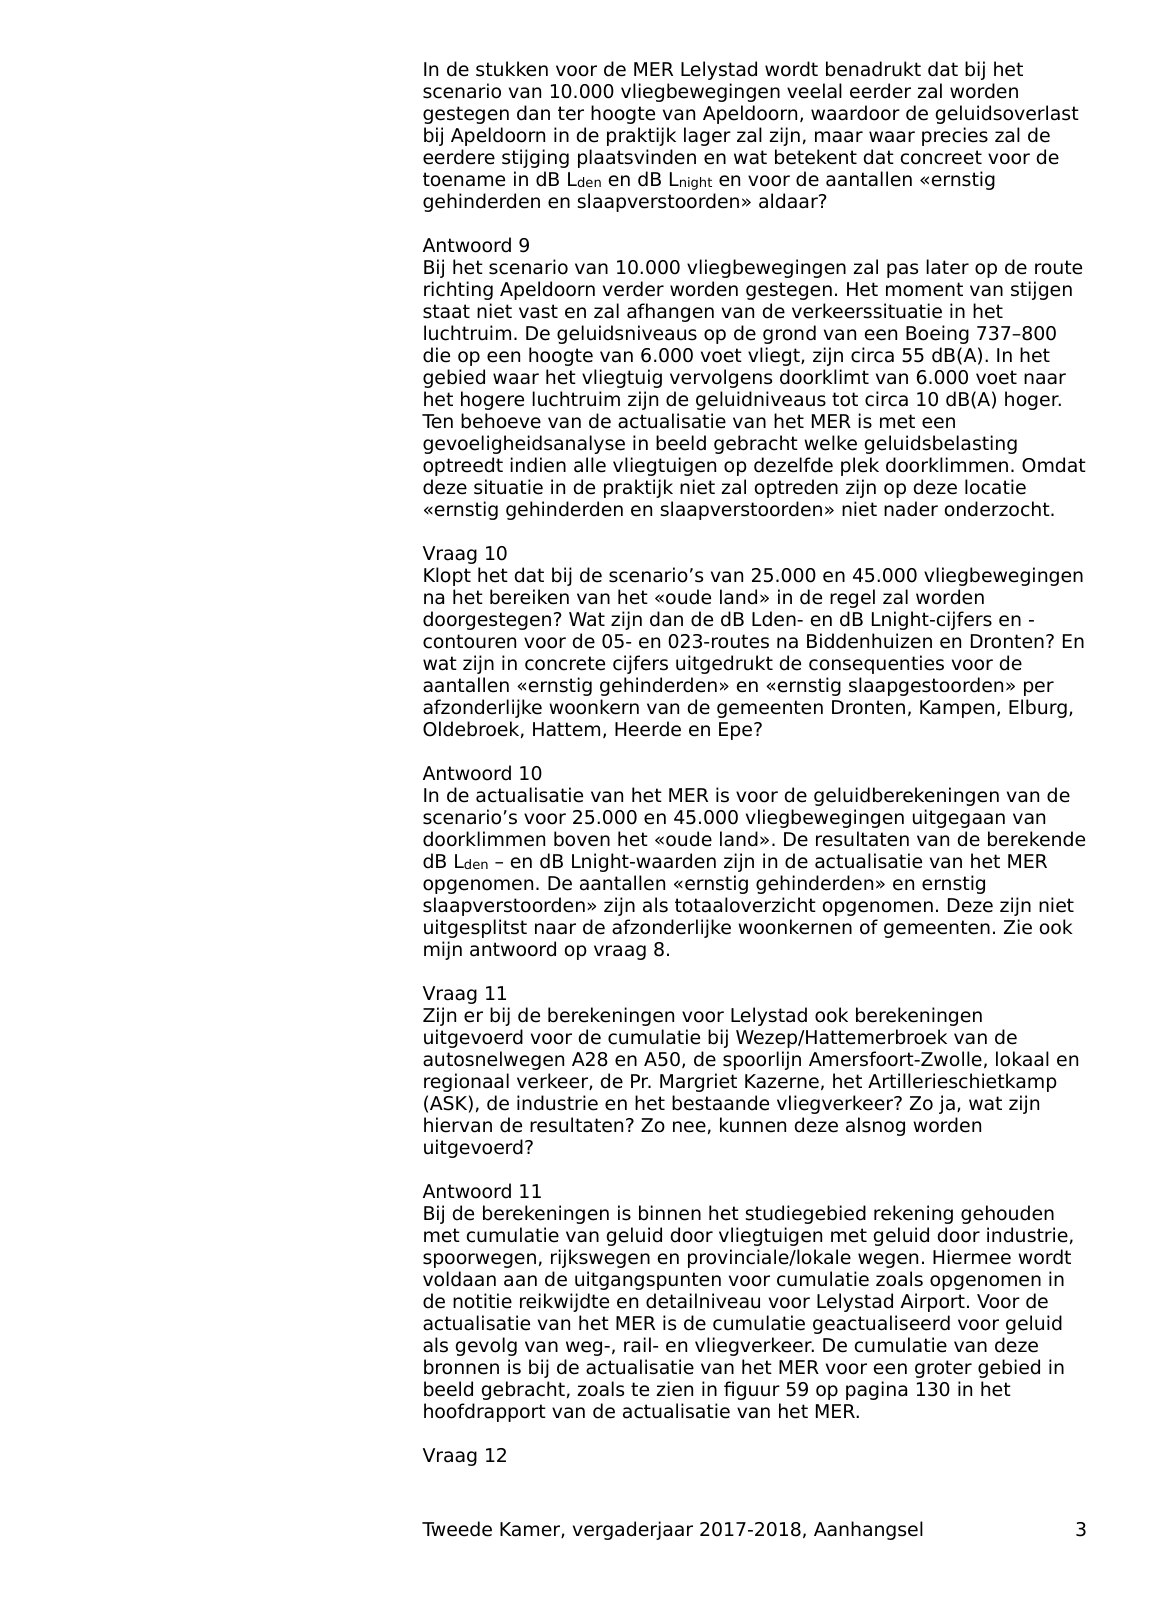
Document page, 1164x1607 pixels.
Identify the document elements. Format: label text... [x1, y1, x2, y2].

text In de stukken voor de MER Lelystad wordt benadrukt dat bij het scenario van 10.000 vliegbewegingen veelal eerder zal worden gestegen dan ter hoogte van Apeldoorn, waardoor de geluidsoverlast bij Apeldoorn in de praktijk lager zal zijn, maar waar precies zal de eerdere stijging plaatsvinden en wat betekent dat concreet voor de toename in dB Lden en dB Lnight en voor de aantallen «ernstig gehinderden en slaapverstoorden» aldaar? [422, 59, 1087, 213]
text Antwoord 11 [422, 1181, 1087, 1203]
text Antwoord 10 [422, 763, 1087, 785]
text Vraag 11 [422, 983, 1087, 1005]
text Bij het scenario van 10.000 vliegbewegingen zal pas later op de route richting Apeldoorn verder worden gestegen. Het moment van stijgen staat niet vast en zal afhangen van de verkeerssituatie in het luchtruim. De geluidsniveaus op de grond van een Boeing 737–800 die op een hoogte van 6.000 voet vliegt, zijn circa 55 dB(A). In het gebied waar het vliegtuig vervolgens doorklimt van 6.000 voet naar het hogere luchtruim zijn de geluidniveaus tot circa 10 dB(A) hoger. Ten behoeve van de actualisatie van het MER is met een gevoeligheidsanalyse in beeld gebracht welke geluidsbelasting optreedt indien alle vliegtuigen op dezelfde plek doorklimmen. Omdat deze situatie in de praktijk niet zal optreden zijn op deze locatie «ernstig gehinderden en slaapverstoorden» niet nader onderzocht. [422, 257, 1087, 521]
text Klopt het dat bij de scenario’s van 25.000 en 45.000 vliegbewegingen na het bereiken van het «oude land» in de regel zal worden doorgestegen? Wat zijn dan de dB Lden- en dB Lnight-cijfers en -contouren voor de 05- en 023-routes na Biddenhuizen en Dronten? En wat zijn in concrete cijfers uitgedrukt de consequenties voor de aantallen «ernstig gehinderden» en «ernstig slaapgestoorden» per afzonderlijke woonkern van de gemeenten Dronten, Kampen, Elburg, Oldebroek, Hattem, Heerde en Epe? [422, 565, 1087, 741]
text Zijn er bij de berekeningen voor Lelystad ook berekeningen uitgevoerd voor de cumulatie bij Wezep/Hattemerbroek van de autosnelwegen A28 en A50, de spoorlijn Amersfoort-Zwolle, lokaal en regionaal verkeer, de Pr. Margriet Kazerne, het Artillerieschietkamp (ASK), de industrie en het bestaande vliegverkeer? Zo ja, wat zijn hiervan de resultaten? Zo nee, kunnen deze alsnog worden uitgevoerd? [422, 1005, 1087, 1159]
text Vraag 12 [422, 1445, 1087, 1467]
text Bij de berekeningen is binnen het studiegebied rekening gehouden met cumulatie van geluid door vliegtuigen met geluid door industrie, spoorwegen, rijkswegen en provinciale/lokale wegen. Hiermee wordt voldaan aan de uitgangspunten voor cumulatie zoals opgenomen in de notitie reikwijdte en detailniveau voor Lelystad Airport. Voor de actualisatie van het MER is de cumulatie geactualiseerd voor geluid als gevolg van weg-, rail- en vliegverkeer. De cumulatie van deze bronnen is bij de actualisatie van het MER voor een groter gebied in beeld gebracht, zoals te zien in figuur 59 op pagina 130 in het hoofdrapport van de actualisatie van het MER. [422, 1203, 1087, 1423]
text Antwoord 9 [422, 235, 1087, 257]
text Vraag 10 [422, 543, 1087, 565]
text In de actualisatie van het MER is voor de geluidberekeningen van de scenario’s voor 25.000 en 45.000 vliegbewegingen uitgegaan van doorklimmen boven het «oude land». De resultaten van de berekende dB Lden – en dB Lnight-waarden zijn in de actualisatie van het MER opgenomen. De aantallen «ernstig gehinderden» en ernstig slaapverstoorden» zijn als totaaloverzicht opgenomen. Deze zijn niet uitgesplitst naar de afzonderlijke woonkernen of gemeenten. Zie ook mijn antwoord op vraag 8. [422, 785, 1087, 961]
